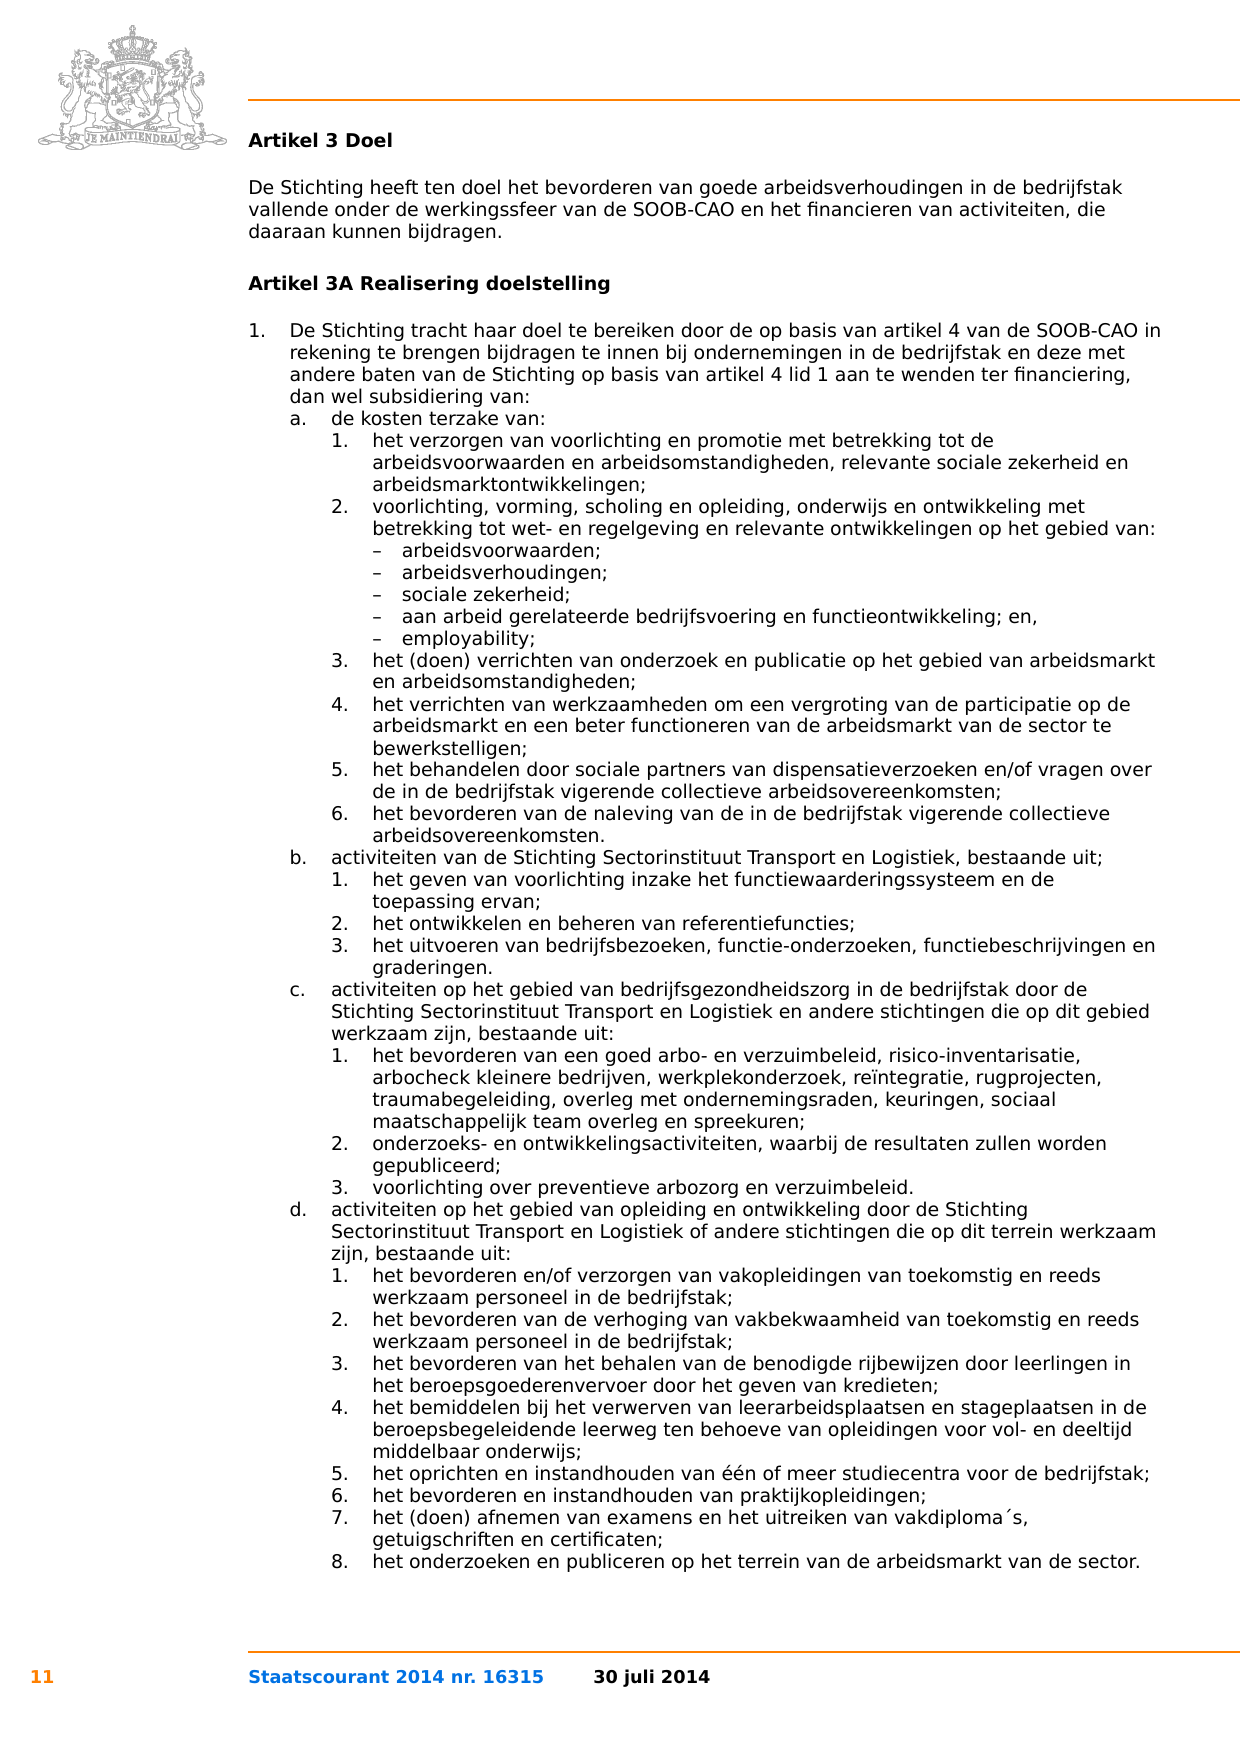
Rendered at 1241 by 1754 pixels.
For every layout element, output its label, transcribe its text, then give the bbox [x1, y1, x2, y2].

text 4. het bemiddelen bij het verwerven van leerarbeidsplaatsen en stageplaatsen in de beroepsbegeleidende leerweg ten behoeve van opleidingen voor vol- en deeltijd middelbaar onderwijs; [331, 1397, 1163, 1463]
text 4. het verrichten van werkzaamheden om een vergroting van de participatie op de arbeidsmarkt en een beter functioneren van de arbeidsmarkt van de sector te bewerkstelligen; [331, 693, 1163, 759]
text 2. onderzoeks- en ontwikkelingsactiviteiten, waarbij de resultaten zullen worden gepubliceerd; [331, 1133, 1163, 1177]
text 2. voorlichting, vorming, scholing en opleiding, onderwijs en ontwikkeling met betrekking tot wet- en regelgeving en relevante ontwikkelingen op het gebied van: [331, 496, 1163, 539]
text 3. het (doen) verrichten van onderzoek en publicatie op het gebied van arbeidsmarkt en arbeidsomstandigheden; [331, 649, 1163, 693]
text – sociale zekerheid; [372, 583, 1163, 606]
text 3. voorlichting over preventieve arbozorg en verzuimbeleid. [331, 1177, 1163, 1199]
text 2. het ontwikkelen en beheren van referentiefuncties; [331, 913, 1163, 935]
text b. activiteiten van de Stichting Sectorinstituut Transport en Logistiek, bestaande uit; [289, 847, 1163, 869]
text 5. het oprichten en instandhouden van één of meer studiecentra voor de bedrijfstak; [331, 1463, 1163, 1485]
text – employability; [372, 627, 1163, 649]
text 6. het bevorderen van de naleving van de in de bedrijfstak vigerende collectieve arbeidsovereenkomsten. [331, 803, 1163, 847]
text 1. het geven van voorlichting inzake het functiewaarderingssysteem en de toepassing ervan; [331, 869, 1163, 913]
text – aan arbeid gerelateerde bedrijfsvoering en functieontwikkeling; en, [372, 606, 1163, 627]
text 1. het verzorgen van voorlichting en promotie met betrekking tot de arbeidsvoorwaarden en arbeidsomstandigheden, relevante sociale zekerheid en arbeidsmarktontwikkelingen; [331, 430, 1163, 496]
text 6. het bevorderen en instandhouden van praktijkopleidingen; [331, 1485, 1163, 1507]
text d. activiteiten op het gebied van opleiding en ontwikkeling door de Stichting Sectorinstituut Transport en Logistiek of andere stichtingen die op dit terrein werkzaam zijn, bestaande uit: [289, 1199, 1163, 1265]
text – arbeidsverhoudingen; [372, 562, 1163, 583]
subtitle Artikel 3 Doel [248, 130, 1163, 152]
text 5. het behandelen door sociale partners van dispensatieverzoeken en/of vragen over de in de bedrijfstak vigerende collectieve arbeidsovereenkomsten; [331, 759, 1163, 803]
subtitle Artikel 3A Realisering doelstelling [248, 273, 1163, 295]
text 3. het bevorderen van het behalen van de benodigde rijbewijzen door leerlingen in het beroepsgoederenvervoer door het geven van kredieten; [331, 1353, 1163, 1397]
text – arbeidsvoorwaarden; [372, 539, 1163, 562]
text 2. het bevorderen van de verhoging van vakbekwaamheid van toekomstig en reeds werkzaam personeel in de bedrijfstak; [331, 1309, 1163, 1353]
text 1. het bevorderen van een goed arbo- en verzuimbeleid, risico-inventarisatie, arbocheck kleinere bedrijven, werkplekonderzoek, reïntegratie, rugprojecten, traumabegeleiding, overleg met ondernemingsraden, keuringen, sociaal maatschappelijk team overleg en spreekuren; [331, 1045, 1163, 1133]
text 8. het onderzoeken en publiceren op het terrein van de arbeidsmarkt van de sector. [331, 1551, 1163, 1573]
text 1. het bevorderen en/of verzorgen van vakopleidingen van toekomstig en reeds werkzaam personeel in de bedrijfstak; [331, 1265, 1163, 1309]
text De Stichting heeft ten doel het bevorderen van goede arbeidsverhoudingen in de bedrijfstak vallende onder de werkingssfeer van de SOOB-CAO en het financieren van activiteiten, die daaraan kunnen bijdragen. [248, 177, 1163, 243]
picture [38, 25, 227, 150]
text 1. De Stichting tracht haar doel te bereiken door de op basis van artikel 4 van de SOOB-CAO in rekening te brengen bijdragen te innen bij ondernemingen in de bedrijfstak en deze met andere baten van de Stichting op basis van artikel 4 lid 1 aan te wenden ter financiering, dan wel subsidiering van: [248, 320, 1163, 408]
text 7. het (doen) afnemen van examens en het uitreiken van vakdiploma´s, getuigschriften en certificaten; [331, 1507, 1163, 1551]
text 3. het uitvoeren van bedrijfsbezoeken, functie-onderzoeken, functiebeschrijvingen en graderingen. [331, 935, 1163, 979]
text c. activiteiten op het gebied van bedrijfsgezondheidszorg in de bedrijfstak door de Stichting Sectorinstituut Transport en Logistiek en andere stichtingen die op dit gebied werkzaam zijn, bestaande uit: [289, 979, 1163, 1045]
text a. de kosten terzake van: [289, 408, 1163, 430]
